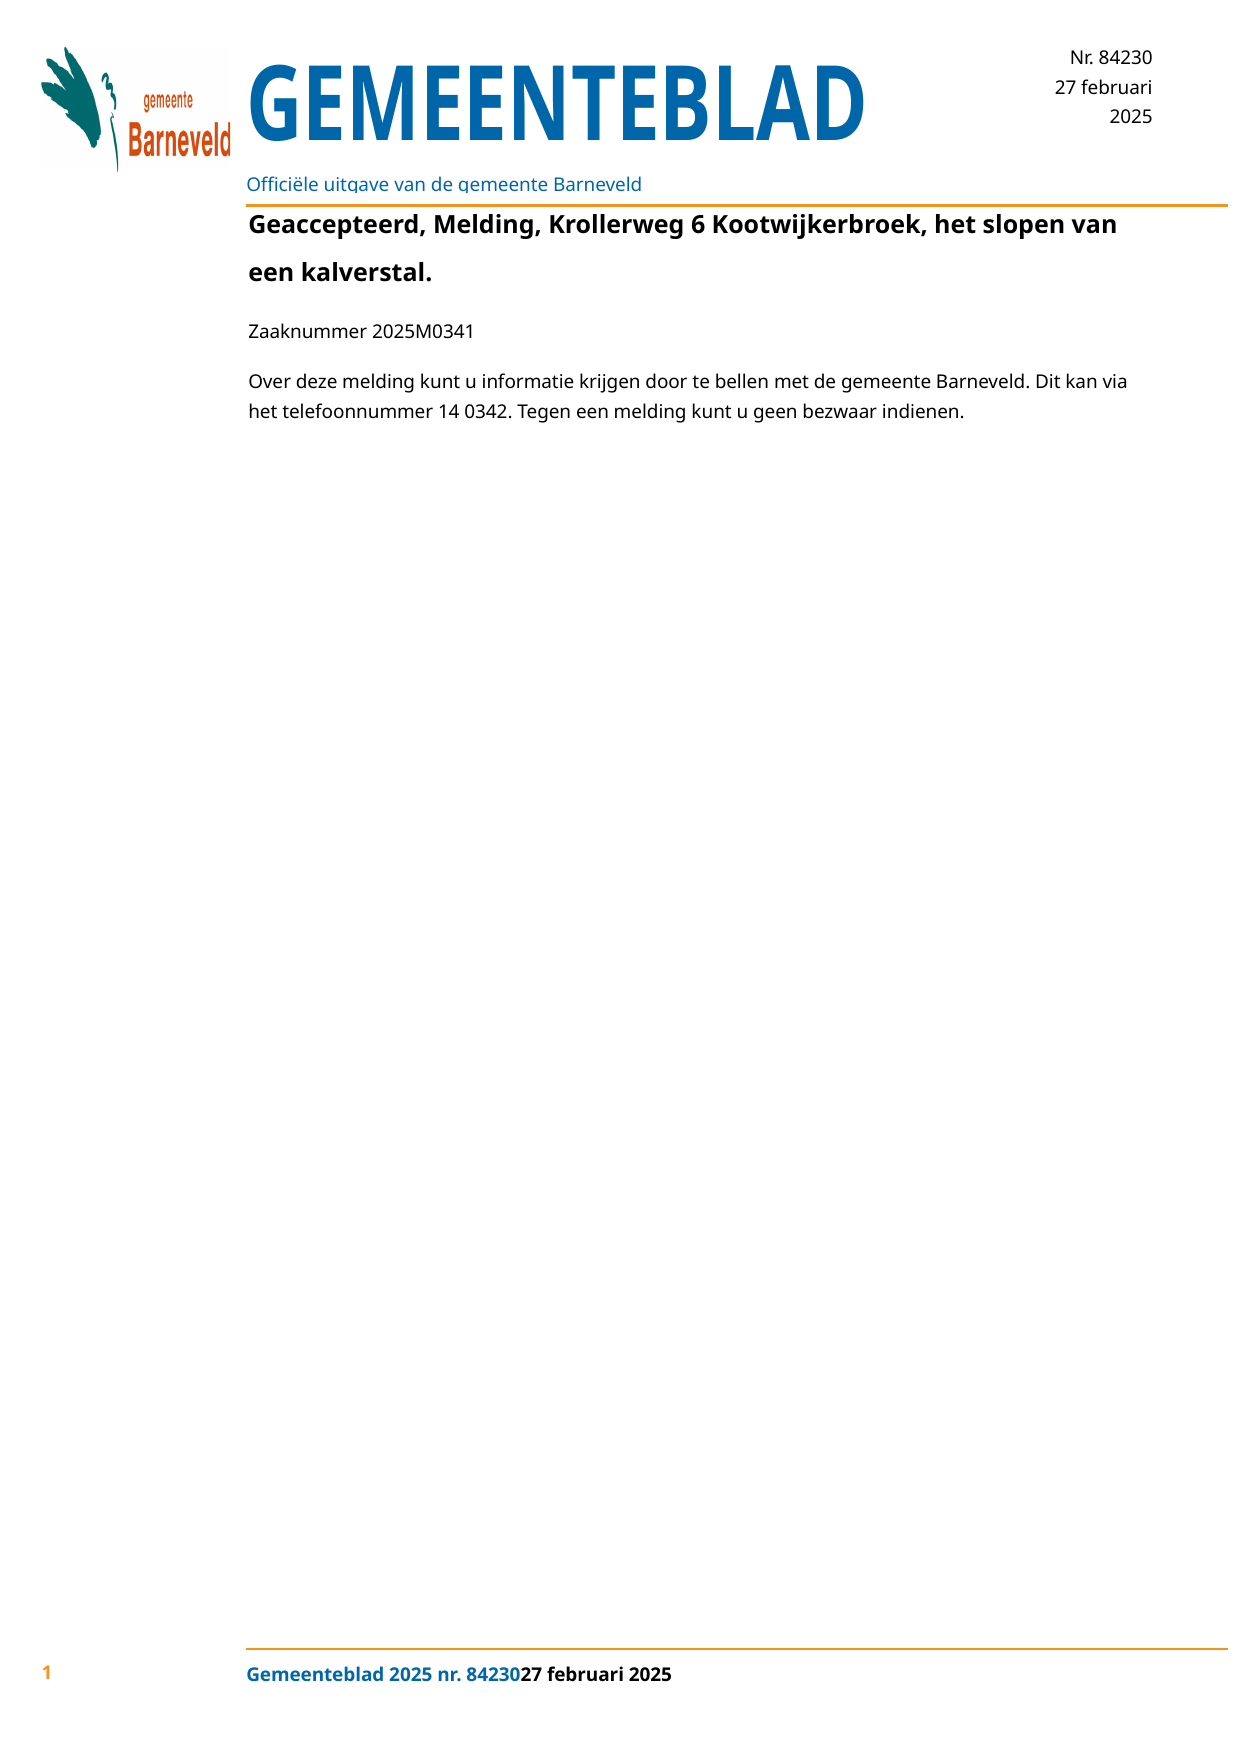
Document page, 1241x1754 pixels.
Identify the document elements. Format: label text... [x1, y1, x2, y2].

picture [41, 47, 231, 172]
text Over deze melding kunt u informatie krijgen door te bellen met de gemeente Barneveld. Dit kan via het telefoonnummer 14 0342. Tegen een melding kunt u geen bezwaar indienen. [248, 368, 1152, 424]
text Geaccepteerd, Melding, Krollerweg 6 Kootwijkerbroek, het slopen van een kalverstal. [248, 207, 1152, 288]
text Zaaknummer 2025M0341 [248, 318, 1152, 344]
